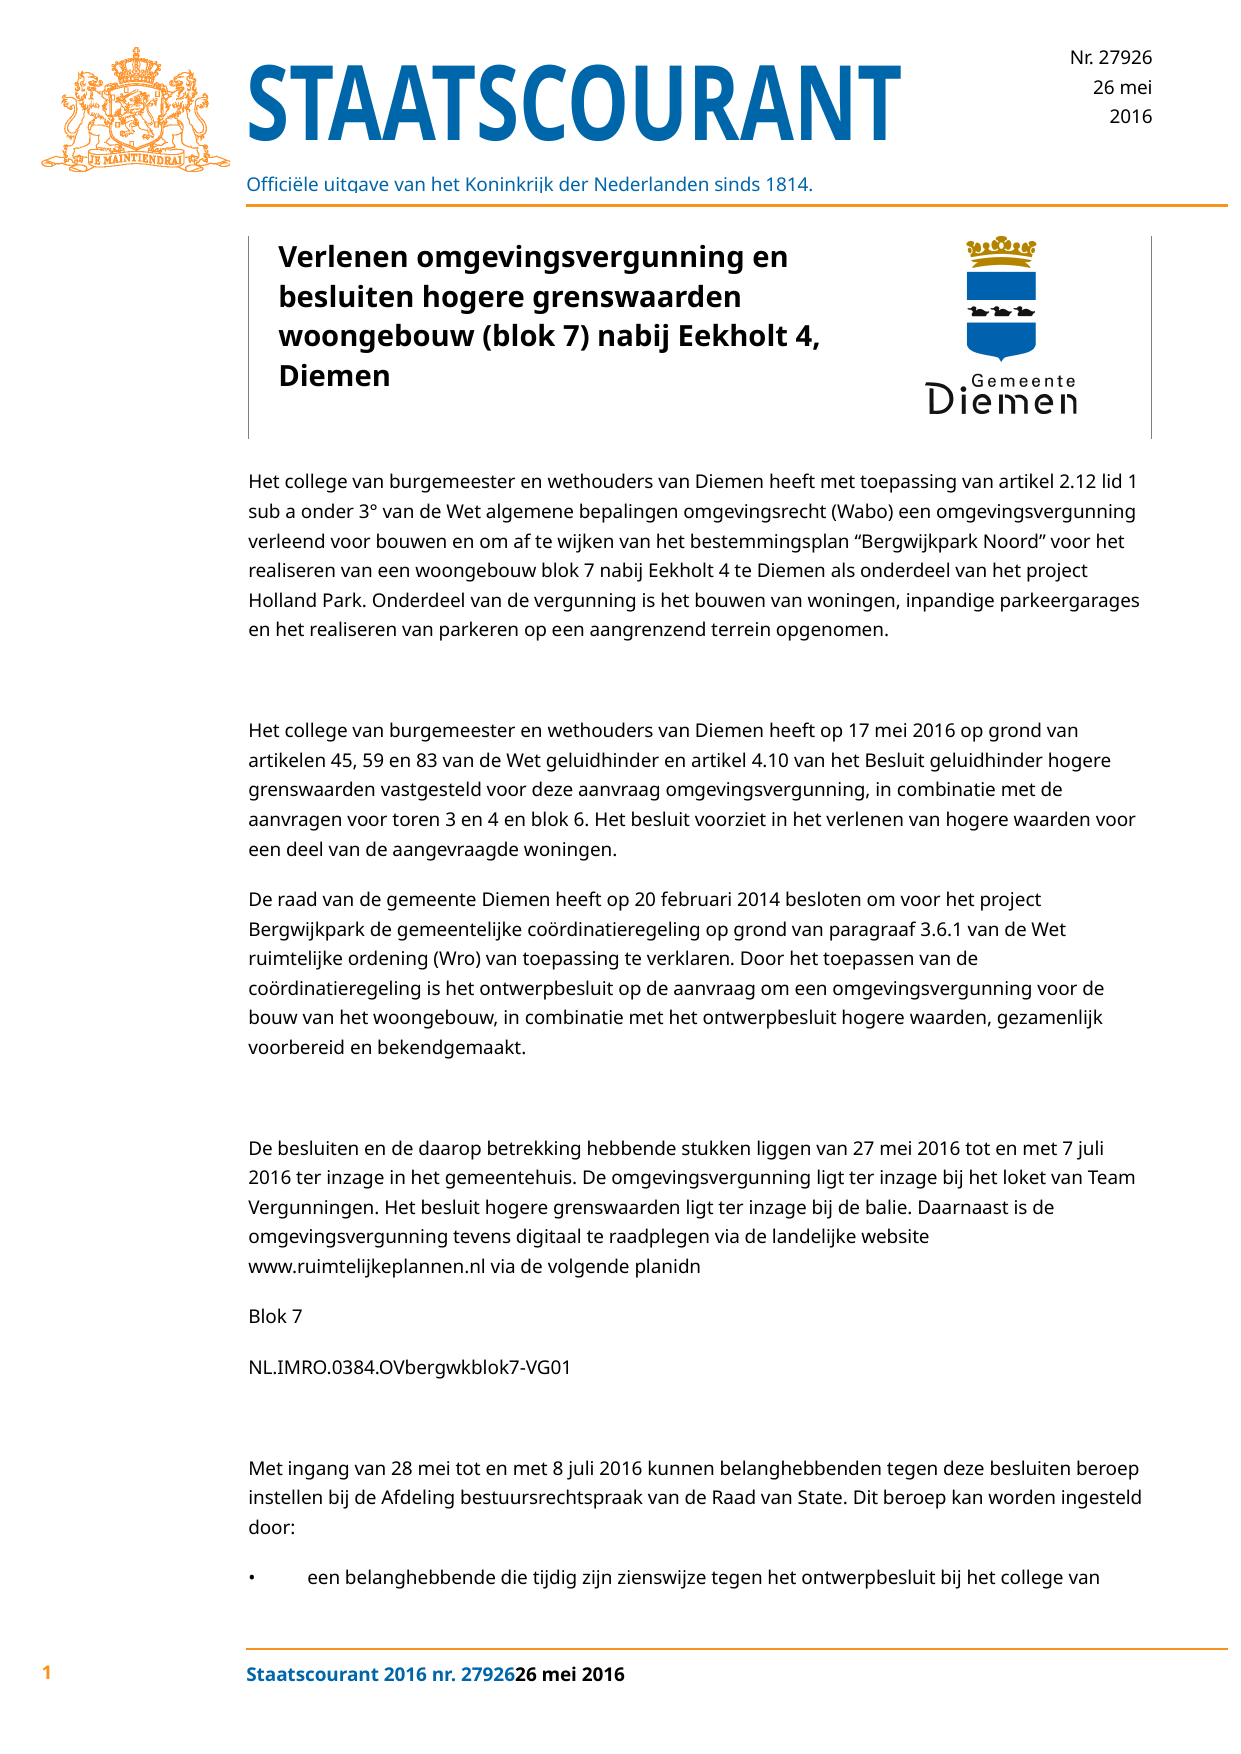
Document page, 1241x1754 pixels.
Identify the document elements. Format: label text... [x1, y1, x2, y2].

picture [925, 236, 1077, 414]
list een belanghebbende die tijdig zijn zienswijze tegen het ontwerpbesluit bij het college van [248, 1564, 1152, 1590]
table_header [850, 414, 1151, 439]
text NL.IMRO.0384.OVbergwkblok7-VG01 [248, 1354, 1152, 1380]
text De raad van de gemeente Diemen heeft op 20 februari 2014 besloten om voor het project Bergwijkpark de gemeentelijke coördinatieregeling op grond van paragraaf 3.6.1 van de Wet ruimtelijke ordening (Wro) van toepassing te verklaren. Door het toepassen van de coördinatieregeling is het ontwerpbesluit op de aanvraag om een omgevingsvergunning voor de bouw van het woongebouw, in combinatie met het ontwerpbesluit hogere waarden, gezamenlijk voorbereid en bekendgemaakt. [248, 886, 1152, 1060]
table_header [1077, 236, 1151, 413]
table_header [850, 236, 925, 413]
table_header Verlenen omgevingsvergunning en besluiten hogere grenswaarden woongebouw (blok 7) nabij Eekholt 4, Diemen [249, 236, 850, 439]
picture [41, 47, 231, 172]
text Met ingang van 28 mei tot en met 8 juli 2016 kunnen belanghebbenden tegen deze besluiten beroep instellen bij de Afdeling bestuursrechtspraak van de Raad van State. Dit beroep kan worden ingesteld door: [248, 1455, 1152, 1540]
text Het college van burgemeester en wethouders van Diemen heeft met toepassing van artikel 2.12 lid 1 sub a onder 3° van de Wet algemene bepalingen omgevingsrecht (Wabo) een omgevingsvergunning verleend voor bouwen en om af te wijken van het bestemmingsplan “Bergwijkpark Noord” voor het realiseren van een woongebouw blok 7 nabij Eekholt 4 te Diemen als onderdeel van het project Holland Park. Onderdeel van de vergunning is het bouwen van woningen, inpandige parkeergarages en het realiseren van parkeren op een aangrenzend terrein opgenomen. [248, 469, 1152, 642]
text De besluiten en de daarop betrekking hebbende stukken liggen van 27 mei 2016 tot en met 7 juli 2016 ter inzage in het gemeentehuis. De omgevingsvergunning ligt ter inzage bij het loket van Team Vergunningen. Het besluit hogere grenswaarden ligt ter inzage bij de balie. Daarnaast is de omgevingsvergunning tevens digitaal te raadplegen via de landelijke website www.ruimtelijkeplannen.nl via de volgende planidn [248, 1135, 1152, 1279]
text Het college van burgemeester en wethouders van Diemen heeft op 17 mei 2016 op grond van artikelen 45, 59 en 83 van de Wet geluidhinder en artikel 4.10 van het Besluit geluidhinder hogere grenswaarden vastgesteld voor deze aanvraag omgevingsvergunning, in combinatie met de aanvragen voor toren 3 en 4 en blok 6. Het besluit voorziet in het verlenen van hogere waarden voor een deel van de aangevraagde woningen. [248, 717, 1152, 861]
text Blok 7 [248, 1304, 1152, 1329]
